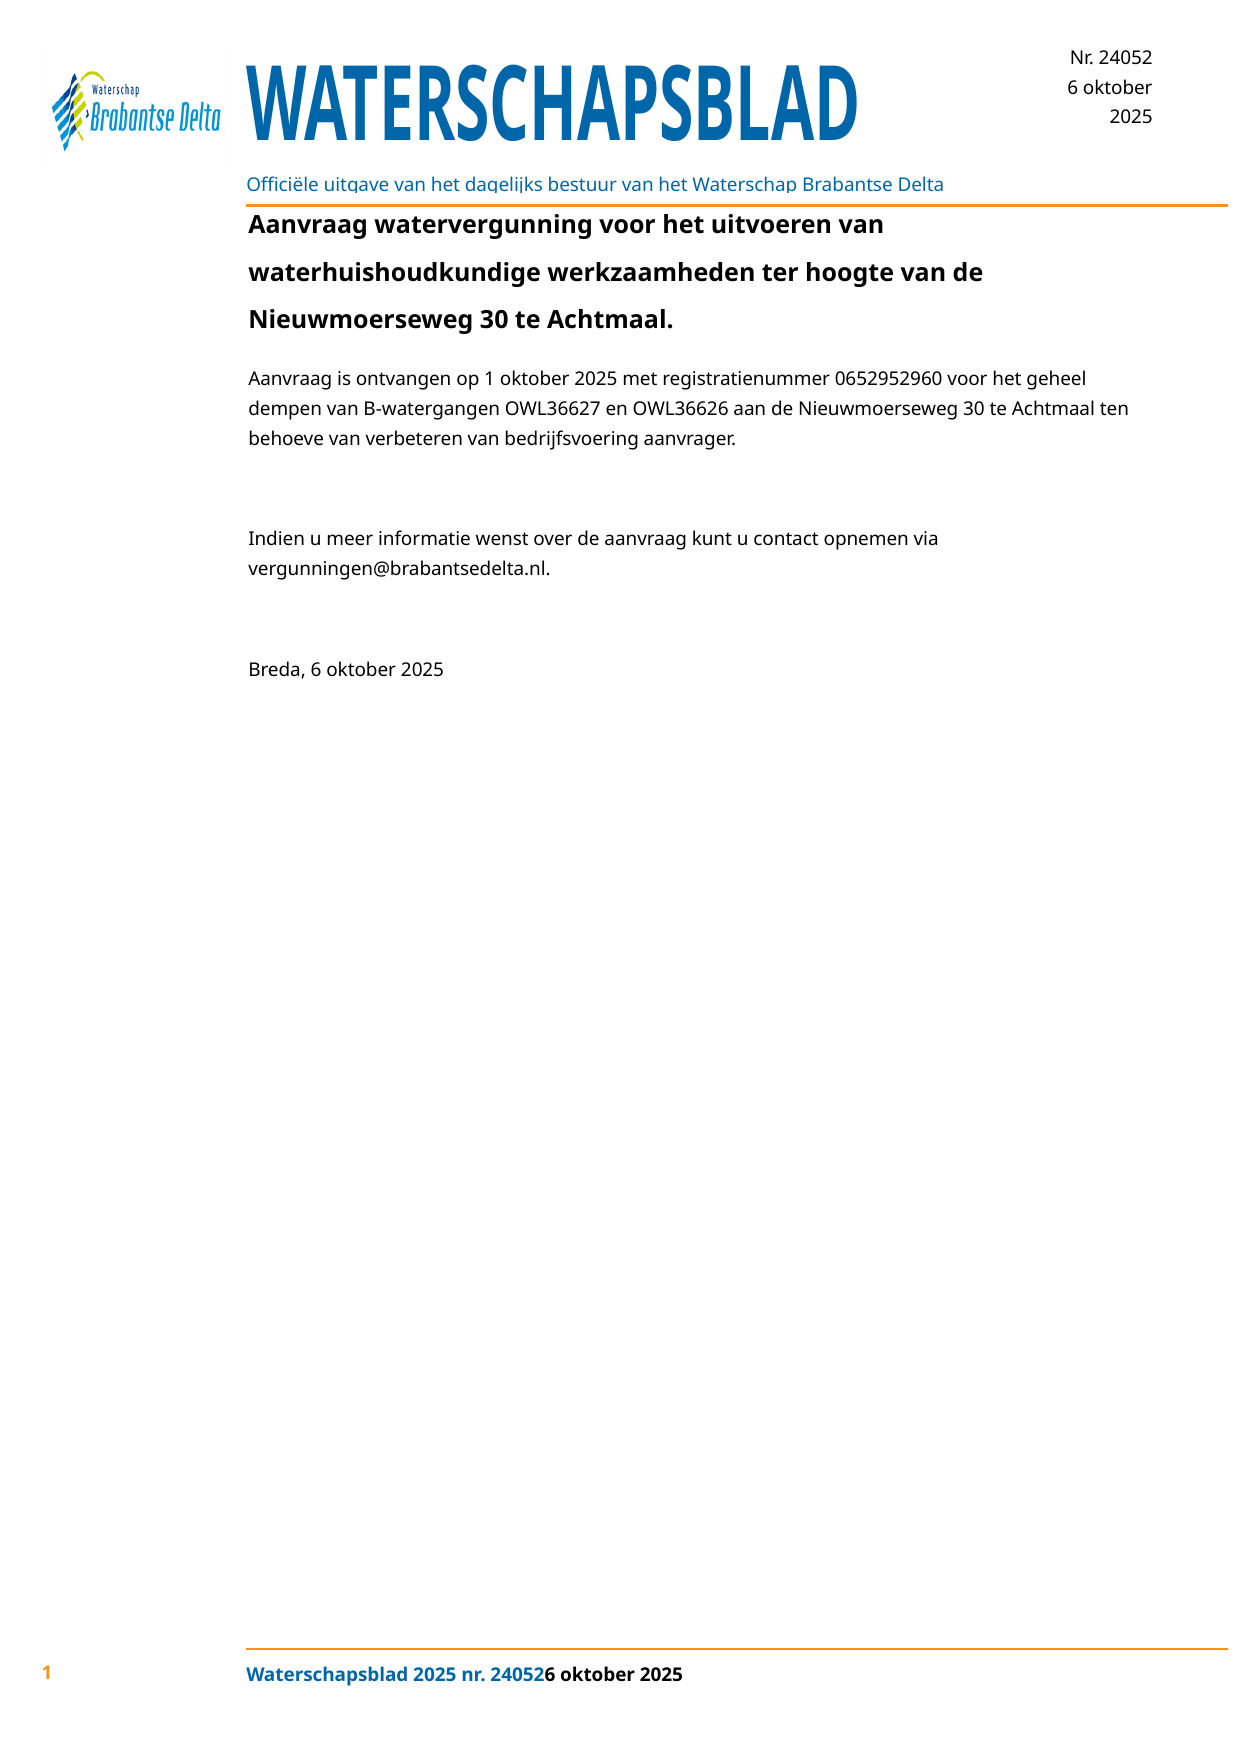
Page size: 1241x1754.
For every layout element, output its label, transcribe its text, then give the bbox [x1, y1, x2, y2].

text Aanvraag is ontvangen op 1 oktober 2025 met registratienummer 0652952960 voor het geheel dempen van B-watergangen OWL36627 en OWL36626 aan de Nieuwmoerseweg 30 te Achtmaal ten behoeve van verbeteren van bedrijfsvoering aanvrager. [248, 366, 1152, 450]
text Indien u meer informatie wenst over de aanvraag kunt u contact opnemen via vergunningen@brabantsedelta.nl. [248, 526, 1152, 581]
text Breda, 6 oktober 2025 [248, 656, 1152, 682]
text Aanvraag watervergunning voor het uitvoeren van waterhuishoudkundige werkzaamheden ter hoogte van de Nieuwmoerseweg 30 te Achtmaal. [248, 207, 1152, 336]
picture [41, 47, 231, 172]
